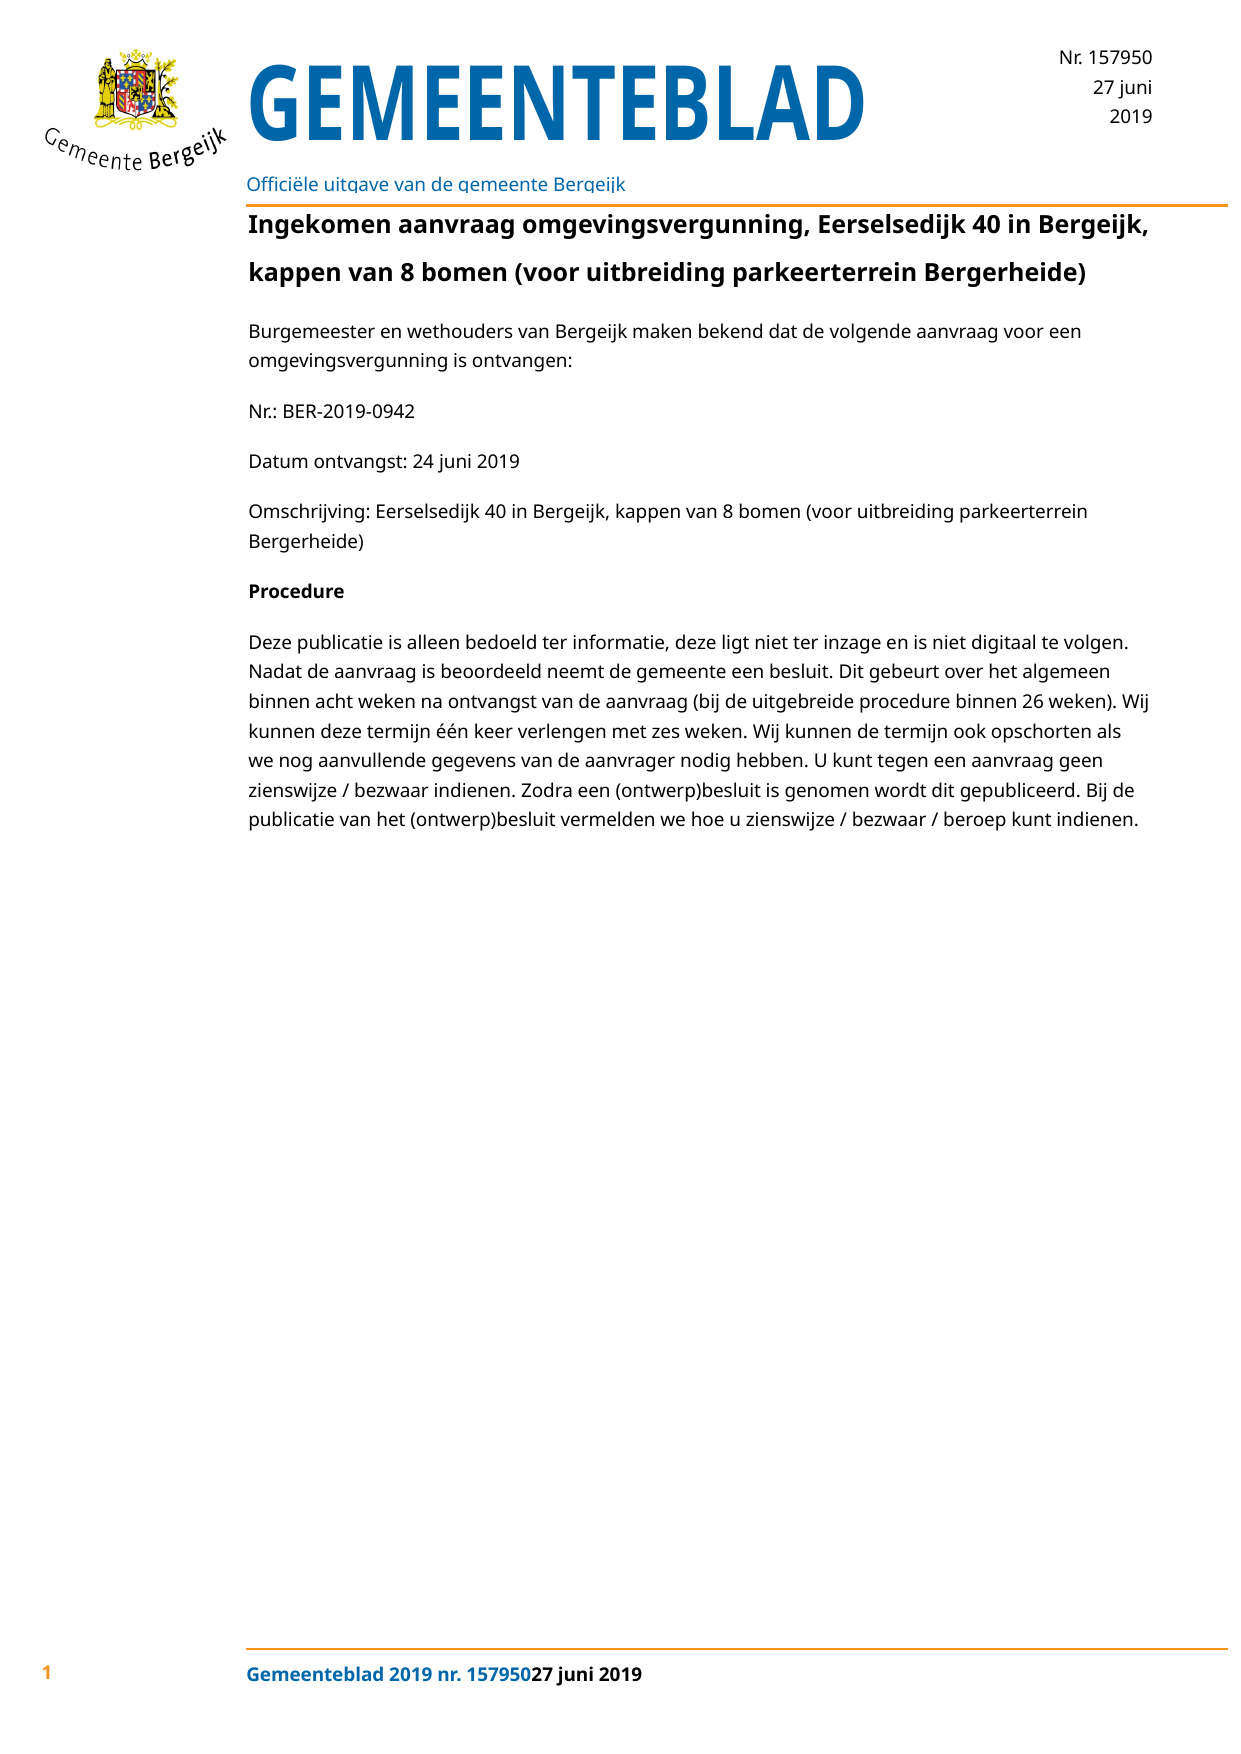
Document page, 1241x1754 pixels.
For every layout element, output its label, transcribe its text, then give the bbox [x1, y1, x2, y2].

text Ingekomen aanvraag omgevingsvergunning, Eerselsedijk 40 in Bergeijk, kappen van 8 bomen (voor uitbreiding parkeerterrein Bergerheide) [248, 207, 1152, 288]
picture [41, 47, 231, 172]
text Deze publicatie is alleen bedoeld ter informatie, deze ligt niet ter inzage en is niet digitaal te volgen. Nadat de aanvraag is beoordeeld neemt de gemeente een besluit. Dit gebeurt over het algemeen binnen acht weken na ontvangst van de aanvraag (bij de uitgebreide procedure binnen 26 weken). Wij kunnen deze termijn één keer verlengen met zes weken. Wij kunnen de termijn ook opschorten als we nog aanvullende gegevens van de aanvrager nodig hebben. U kunt tegen een aanvraag geen zienswijze / bezwaar indienen. Zodra een (ontwerp)besluit is genomen wordt dit gepubliceerd. Bij de publicatie van het (ontwerp)besluit vermelden we hoe u zienswijze / bezwaar / beroep kunt indienen. [248, 629, 1152, 832]
text Nr.: BER-2019-0942 [248, 398, 1152, 424]
text Burgemeester en wethouders van Bergeijk maken bekend dat de volgende aanvraag voor een omgevingsvergunning is ontvangen: [248, 318, 1152, 373]
text Procedure [248, 579, 1152, 604]
text Omschrijving: Eerselsedijk 40 in Bergeijk, kappen van 8 bomen (voor uitbreiding parkeerterrein Bergerheide) [248, 499, 1152, 554]
text Datum ontvangst: 24 juni 2019 [248, 448, 1152, 474]
